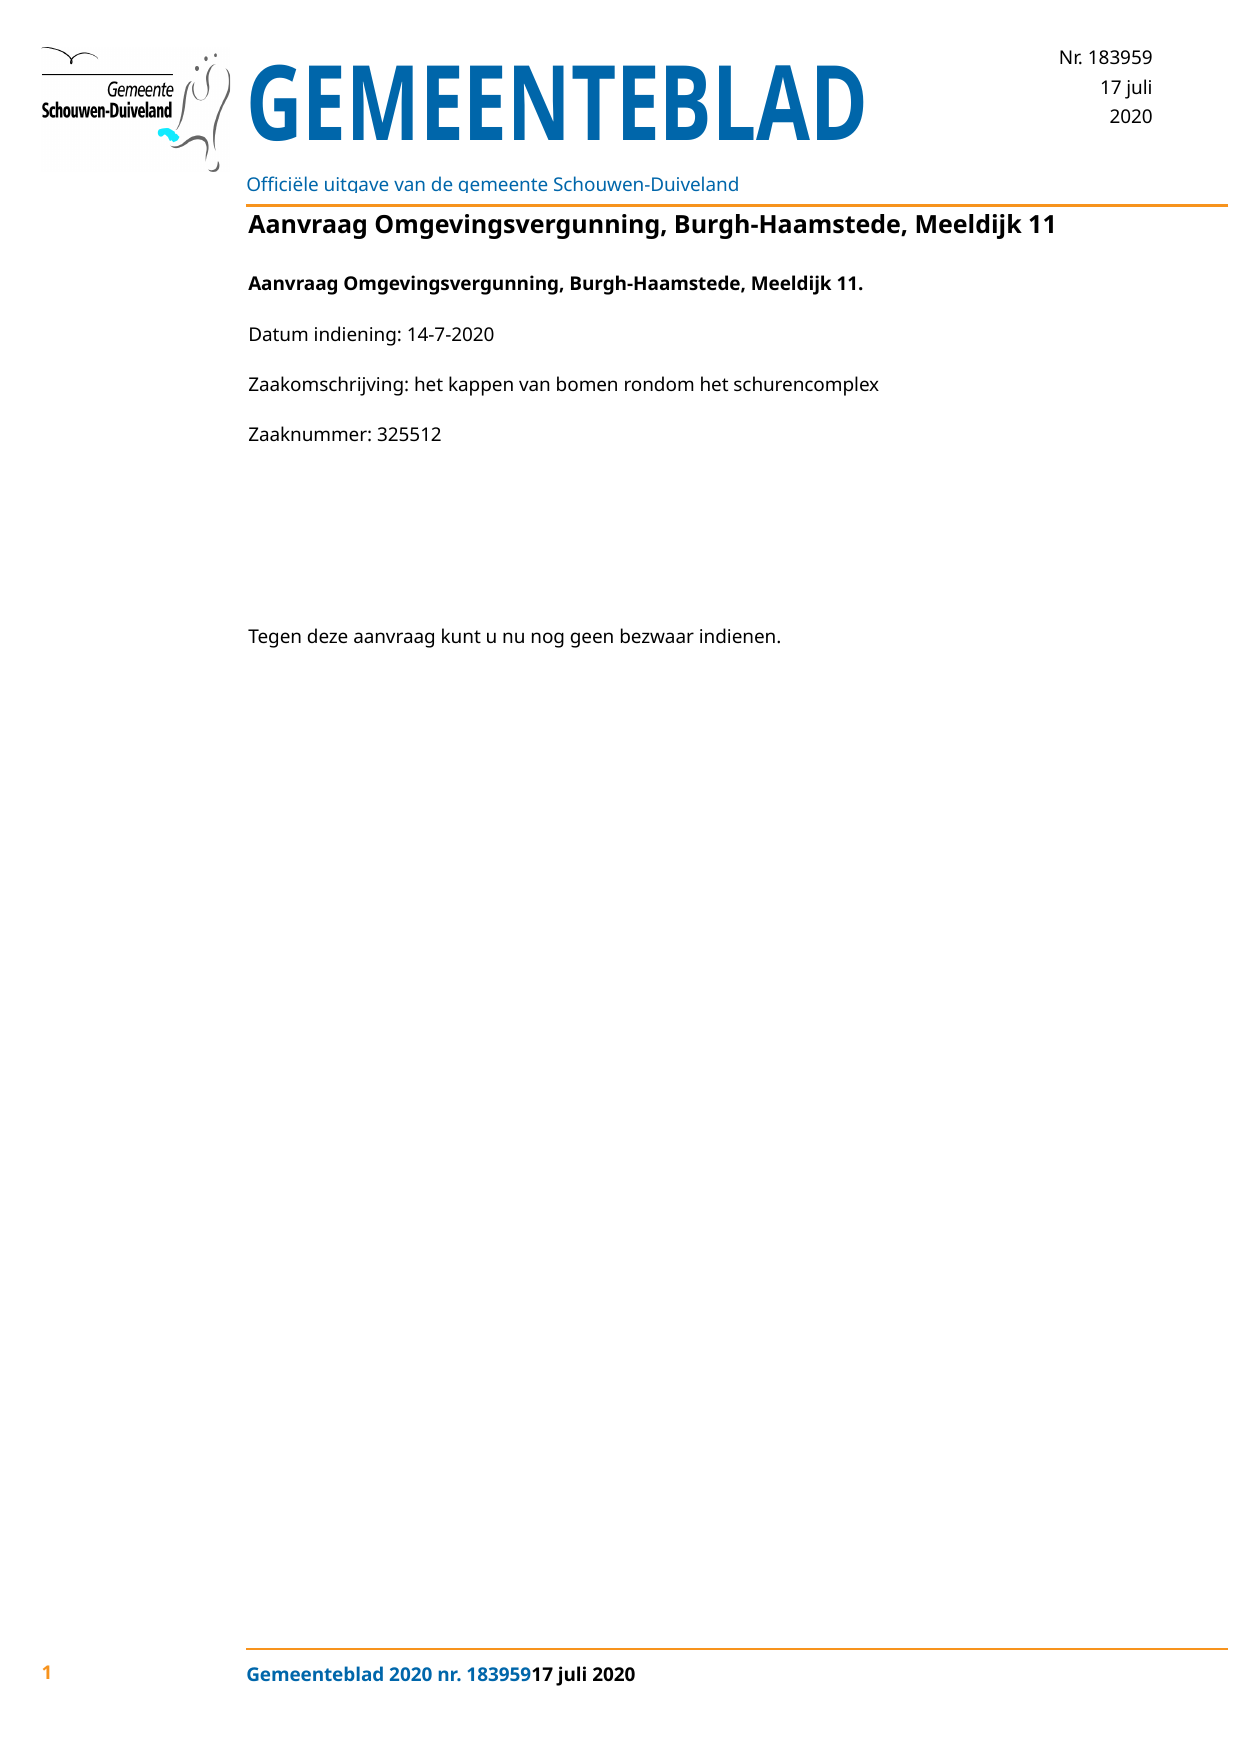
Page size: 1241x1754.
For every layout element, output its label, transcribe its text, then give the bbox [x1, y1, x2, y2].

text Aanvraag Omgevingsvergunning, Burgh-Haamstede, Meeldijk 11 [248, 207, 1152, 241]
text Aanvraag Omgevingsvergunning, Burgh-Haamstede, Meeldijk 11. [248, 270, 1152, 296]
text Datum indiening: 14-7-2020 [248, 321, 1152, 346]
text Tegen deze aanvraag kunt u nu nog geen bezwaar indienen. [248, 623, 1152, 649]
text Zaaknummer: 325512 [248, 422, 1152, 447]
picture [41, 47, 231, 172]
text Zaakomschrijving: het kappen van bomen rondom het schurencomplex [248, 371, 1152, 397]
